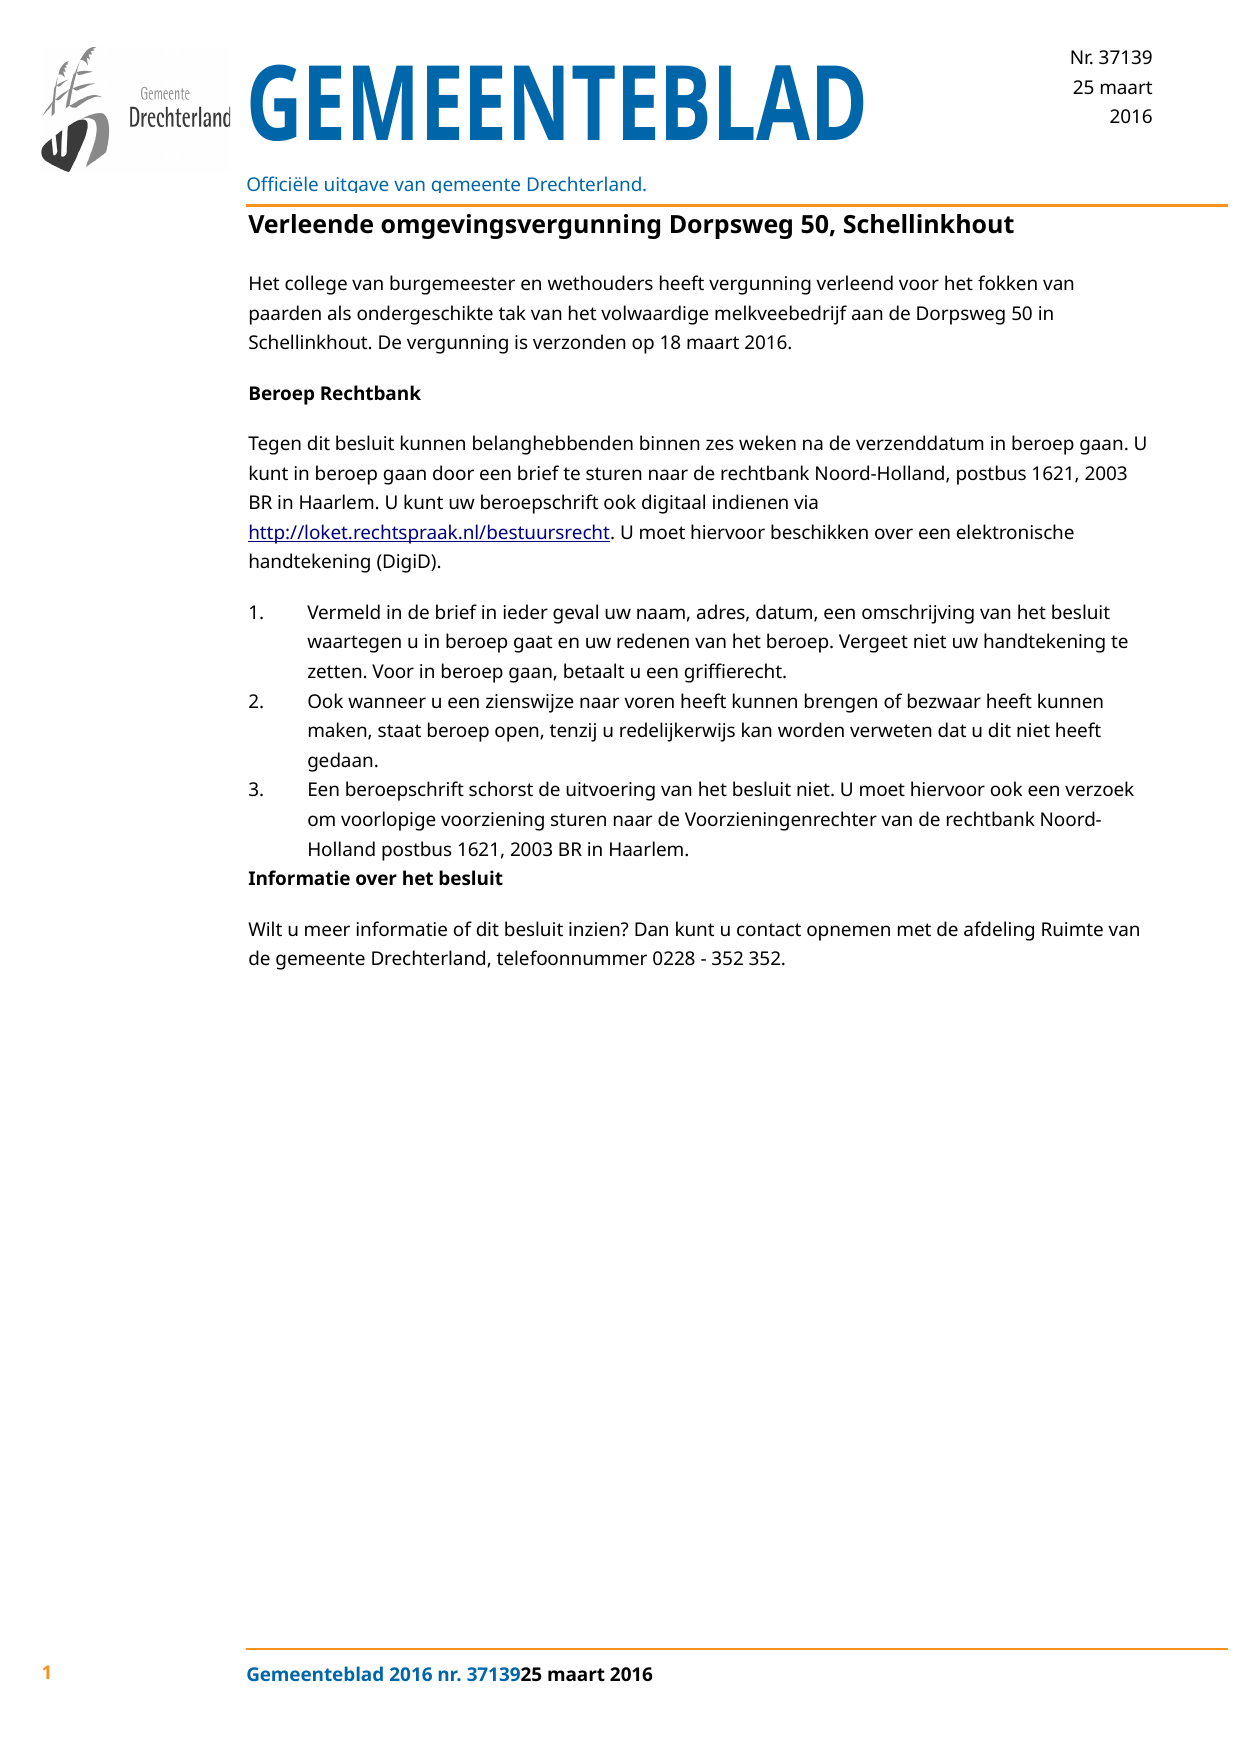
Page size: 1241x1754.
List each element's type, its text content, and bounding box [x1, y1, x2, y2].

text Het college van burgemeester en wethouders heeft vergunning verleend voor het fokken van paarden als ondergeschikte tak van het volwaardige melkveebedrijf aan de Dorpsweg 50 in Schellinkhout. De vergunning is verzonden op 18 maart 2016. [248, 270, 1152, 355]
picture [41, 47, 231, 172]
list Ook wanneer u een zienswijze naar voren heeft kunnen brengen of bezwaar heeft kunnen maken, staat beroep open, tenzij u redelijkerwijs kan worden verweten dat u dit niet heeft gedaan. [248, 688, 1152, 773]
text Wilt u meer informatie of dit besluit inzien? Dan kunt u contact opnemen met de afdeling Ruimte van de gemeente Drechterland, telefoonnummer 0228 - 352 352. [248, 916, 1152, 971]
list Vermeld in de brief in ieder geval uw naam, adres, datum, een omschrijving van het besluit waartegen u in beroep gaat en uw redenen van het beroep. Vergeet niet uw handtekening te zetten. Voor in beroep gaan, betaalt u een griffierecht. [248, 599, 1152, 684]
text Beroep Rechtbank [248, 380, 1152, 406]
text Tegen dit besluit kunnen belanghebbenden binnen zes weken na de verzenddatum in beroep gaan. U kunt in beroep gaan door een brief te sturen naar de rechtbank Noord-Holland, postbus 1621, 2003 BR in Haarlem. U kunt uw beroepschrift ook digitaal indienen via http://loket.rechtspraak.nl/bestuursrecht. U moet hiervoor beschikken over een elektronische handtekening (DigiD). [248, 430, 1152, 574]
list Een beroepschrift schorst de uitvoering van het besluit niet. U moet hiervoor ook een verzoek om voorlopige voorziening sturen naar de Voorzieningenrechter van de rechtbank Noord-Holland postbus 1621, 2003 BR in Haarlem. [248, 777, 1152, 861]
text Verleende omgevingsvergunning Dorpsweg 50, Schellinkhout [248, 207, 1152, 241]
text Informatie over het besluit [248, 865, 1152, 891]
